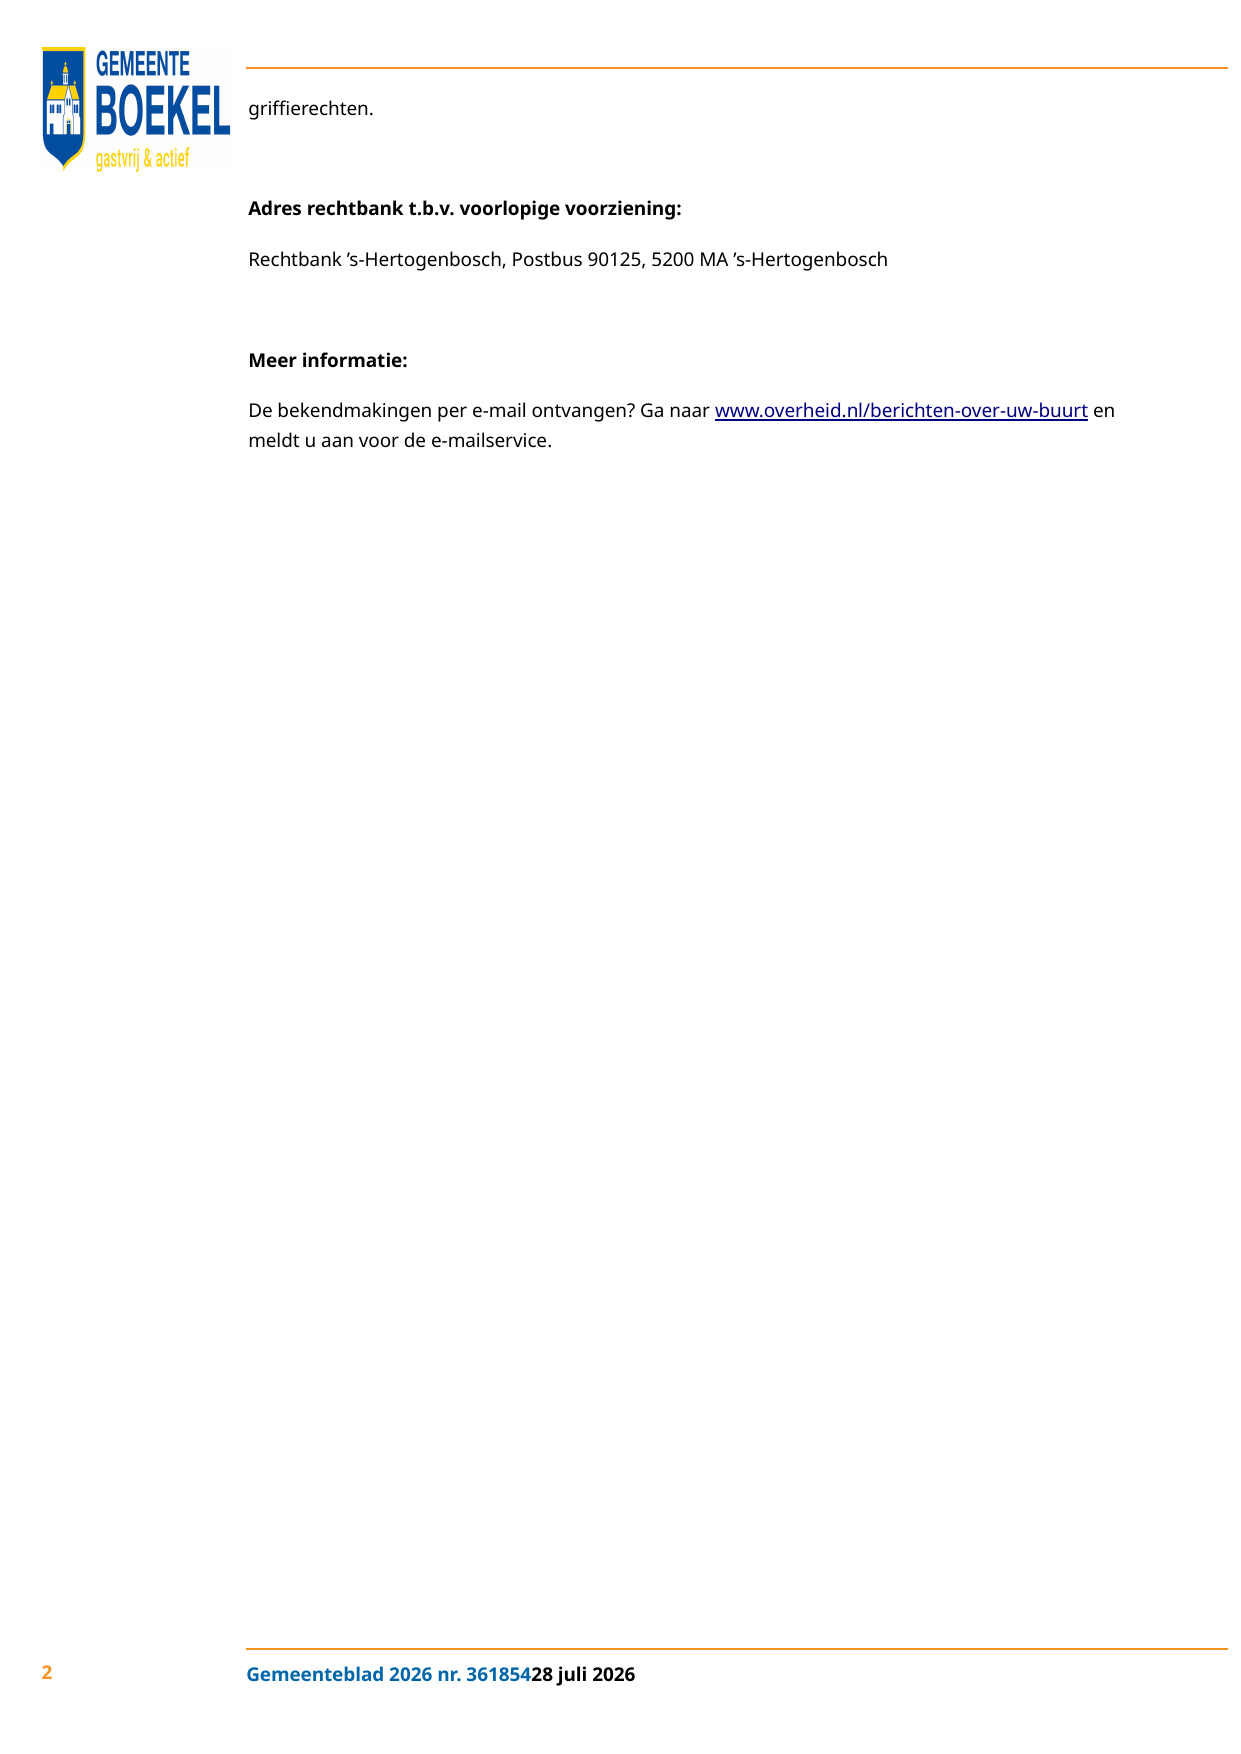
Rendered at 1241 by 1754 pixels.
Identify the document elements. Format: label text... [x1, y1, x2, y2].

text griffierechten. [248, 95, 1152, 121]
picture [41, 47, 231, 172]
text Rechtbank ’s-Hertogenbosch, Postbus 90125, 5200 MA ’s-Hertogenbosch [248, 246, 1152, 272]
text De bekendmakingen per e-mail ontvangen? Ga naar www.overheid.nl/berichten-over-uw-buurt en meldt u aan voor de e-mailservice. [248, 397, 1152, 453]
text Meer informatie: [248, 347, 1152, 373]
text Adres rechtbank t.b.v. voorlopige voorziening: [248, 196, 1152, 221]
